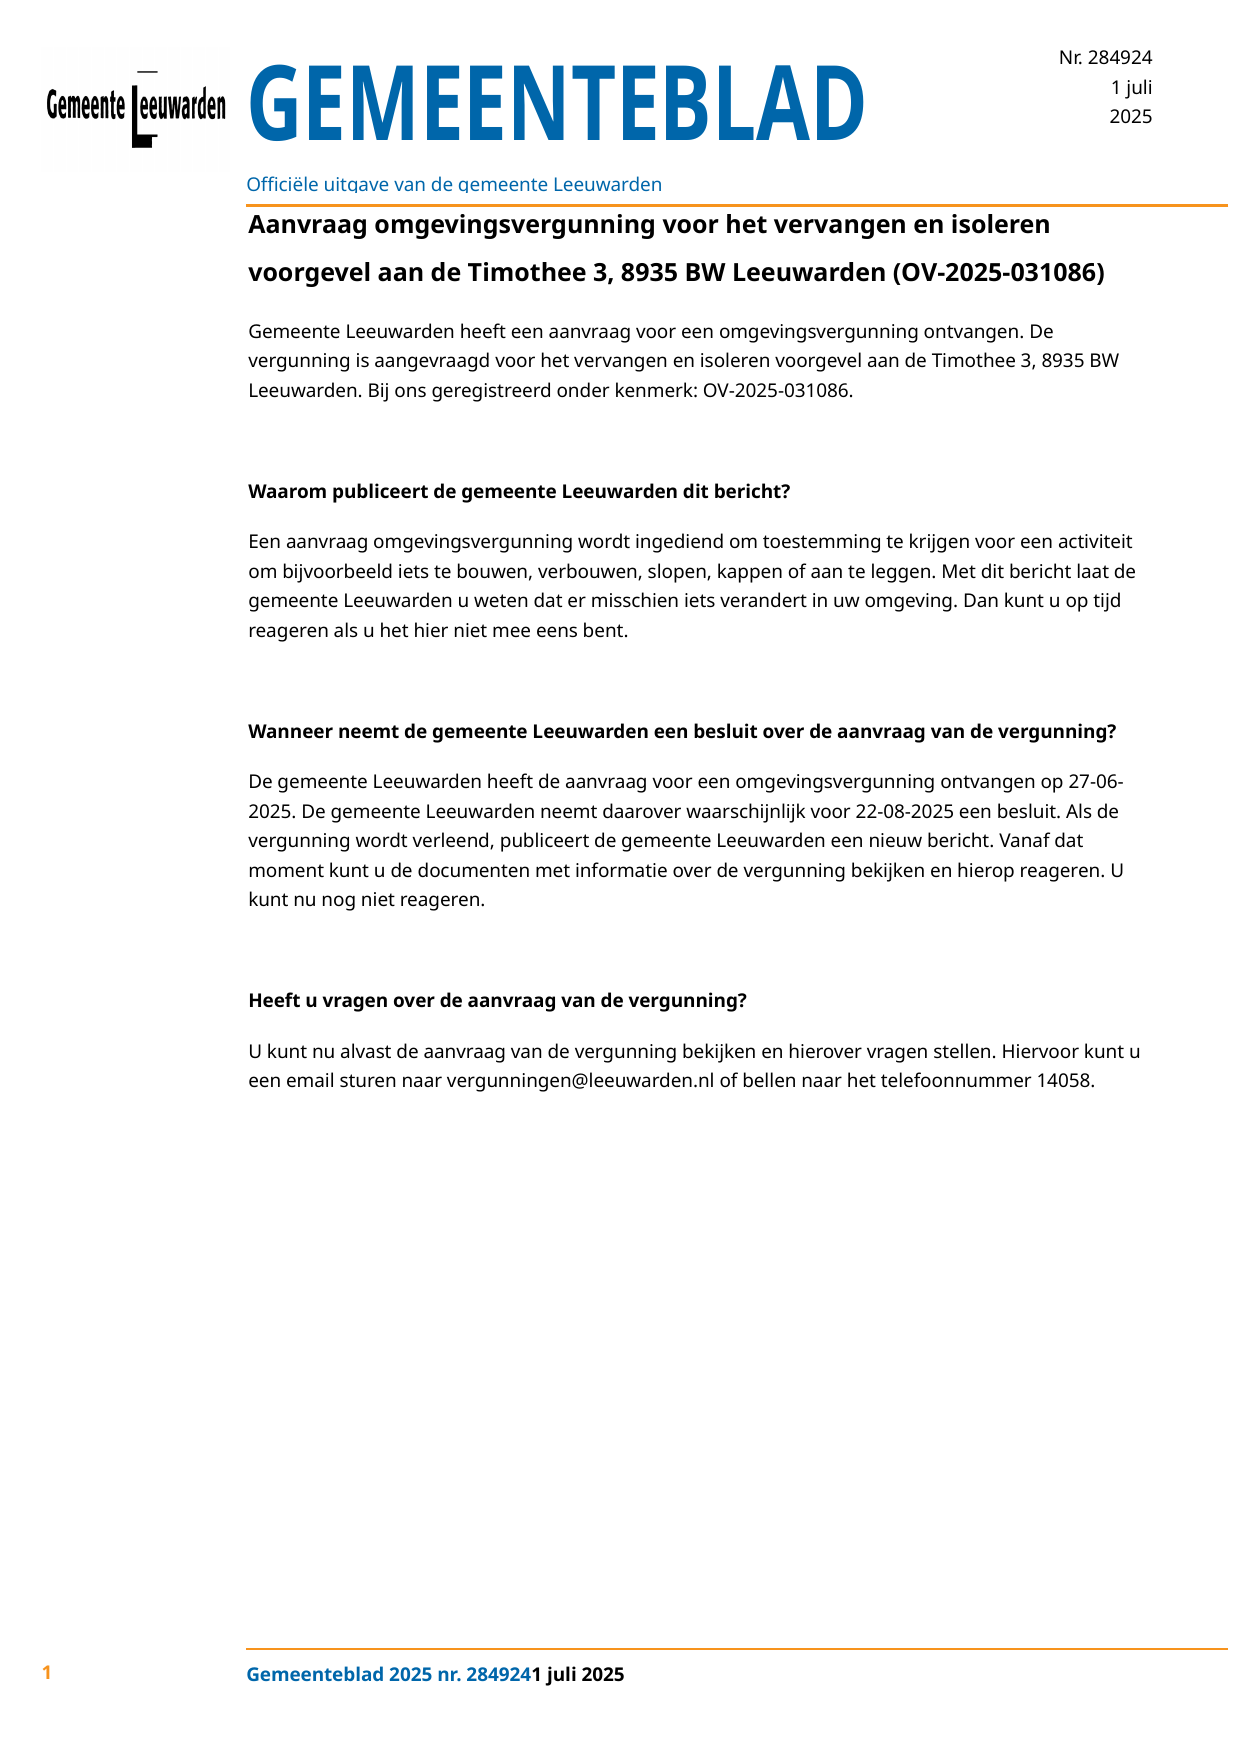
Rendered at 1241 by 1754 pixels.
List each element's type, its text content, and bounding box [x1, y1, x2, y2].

text Waarom publiceert de gemeente Leeuwarden dit bericht? [248, 478, 1152, 504]
text Heeft u vragen over de aanvraag van de vergunning? [248, 987, 1152, 1013]
text Wanneer neemt de gemeente Leeuwarden een besluit over de aanvraag van de vergunning? [248, 718, 1152, 744]
picture [41, 47, 231, 172]
text Gemeente Leeuwarden heeft een aanvraag voor een omgevingsvergunning ontvangen. De vergunning is aangevraagd voor het vervangen en isoleren voorgevel aan de Timothee 3, 8935 BW Leeuwarden. Bij ons geregistreerd onder kenmerk: OV-2025-031086. [248, 318, 1152, 403]
text U kunt nu alvast de aanvraag van de vergunning bekijken en hierover vragen stellen. Hiervoor kunt u een email sturen naar vergunningen@leeuwarden.nl of bellen naar het telefoonnummer 14058. [248, 1038, 1152, 1093]
text De gemeente Leeuwarden heeft de aanvraag voor een omgevingsvergunning ontvangen op 27-06-2025. De gemeente Leeuwarden neemt daarover waarschijnlijk voor 22-08-2025 een besluit. Als de vergunning wordt verleend, publiceert de gemeente Leeuwarden een nieuw bericht. Vanaf dat moment kunt u de documenten met informatie over de vergunning bekijken en hierop reageren. U kunt nu nog niet reageren. [248, 768, 1152, 912]
text Een aanvraag omgevingsvergunning wordt ingediend om toestemming te krijgen voor een activiteit om bijvoorbeeld iets te bouwen, verbouwen, slopen, kappen of aan te leggen. Met dit bericht laat de gemeente Leeuwarden u weten dat er misschien iets verandert in uw omgeving. Dan kunt u op tijd reageren als u het hier niet mee eens bent. [248, 528, 1152, 643]
text Aanvraag omgevingsvergunning voor het vervangen en isoleren voorgevel aan de Timothee 3, 8935 BW Leeuwarden (OV-2025-031086) [248, 207, 1152, 288]
